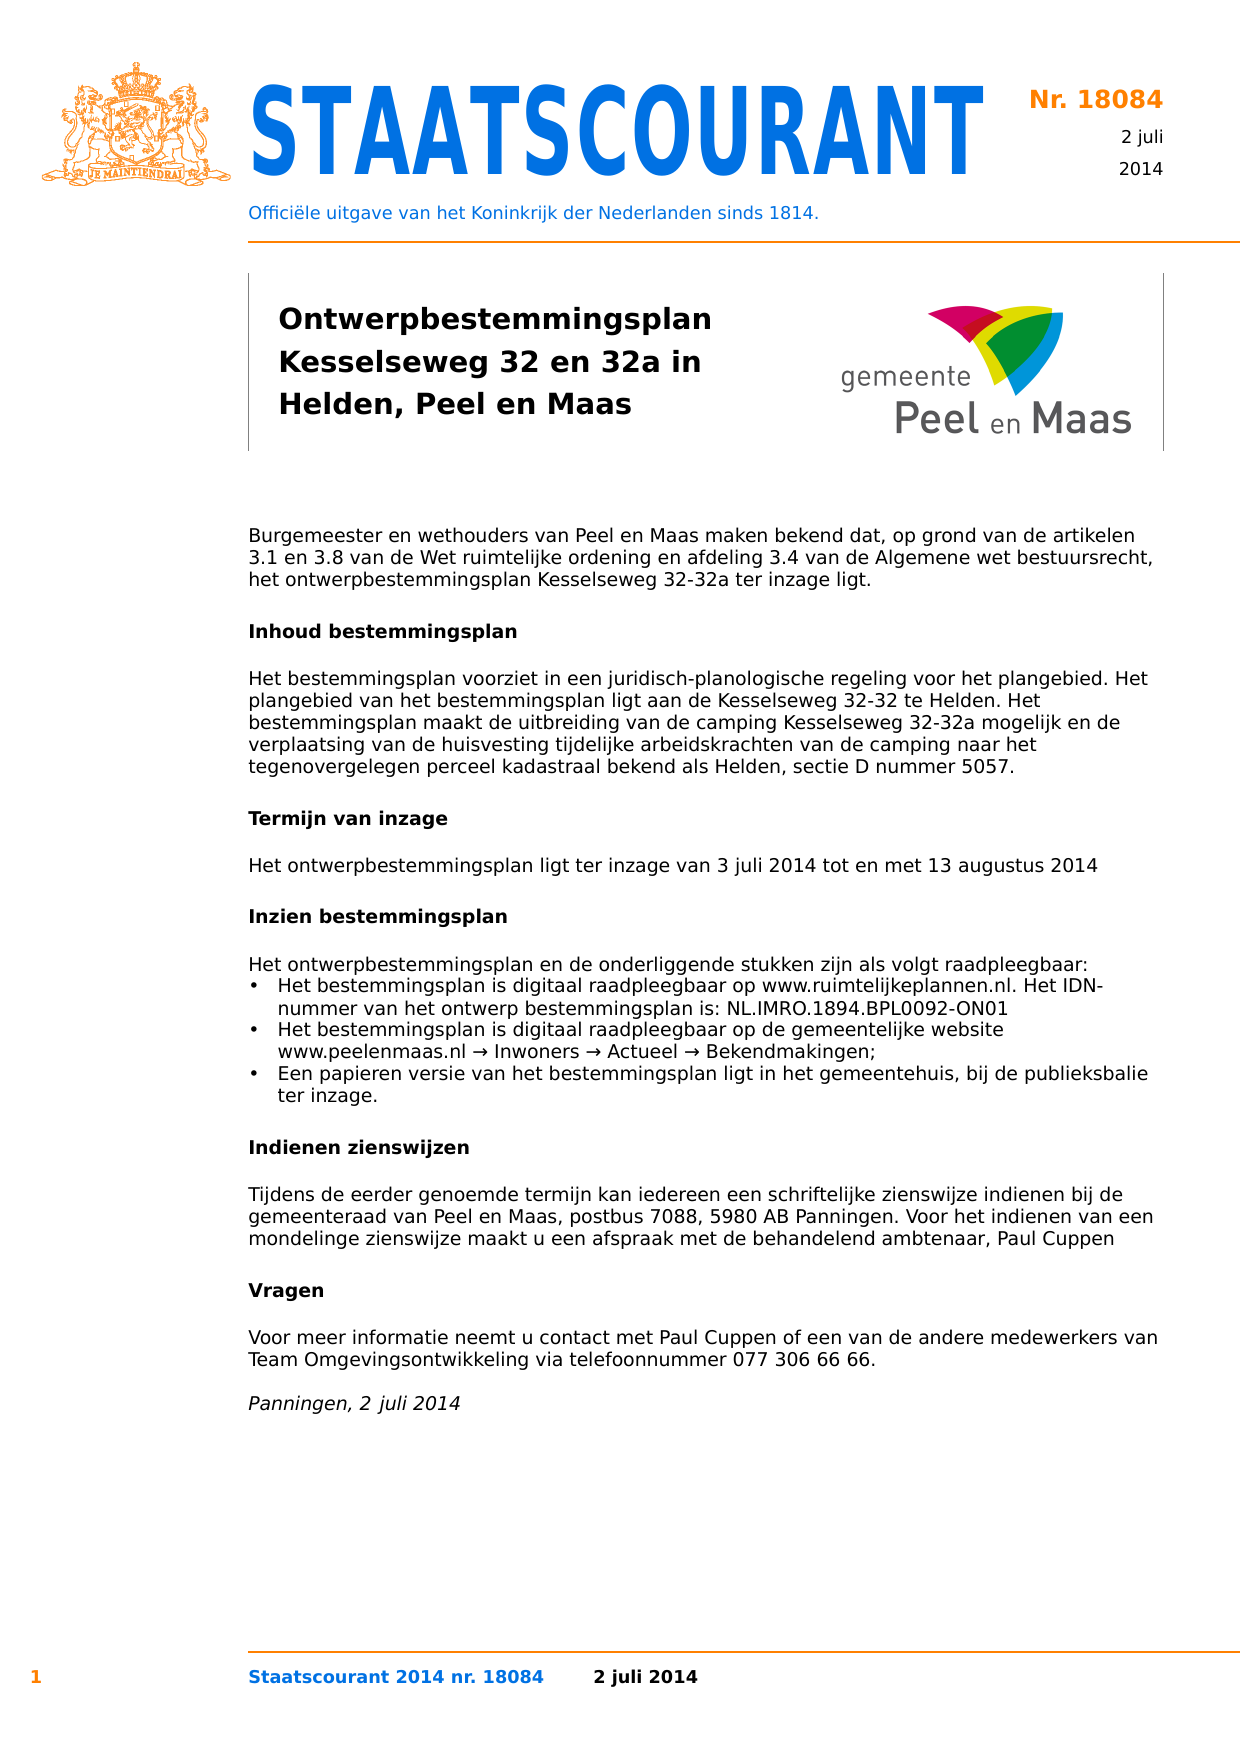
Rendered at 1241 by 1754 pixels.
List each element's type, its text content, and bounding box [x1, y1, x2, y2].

table_cell 2014 [998, 153, 1240, 203]
subtitle Vragen [248, 1280, 1163, 1302]
text Tijdens de eerder genoemde termijn kan iedereen een schriftelijke zienswijze indienen bij de gemeenteraad van Peel en Maas, postbus 7088, 5980 AB Panningen. Voor het indienen van een mondelinge zienswijze maakt u een afspraak met de behandelend ambtenaar, Paul Cuppen [248, 1184, 1163, 1250]
text • Een papieren versie van het bestemmingsplan ligt in het gemeentehuis, bij de publieksbalie ter inzage. [248, 1063, 1163, 1107]
table_header STAATSCOURANT [248, 62, 998, 203]
table_header [25, 62, 248, 241]
text Het ontwerpbestemmingsplan ligt ter inzage van 3 juli 2014 tot en met 13 augustus 2014 [248, 854, 1163, 876]
table_header Nr. 18084 [998, 62, 1240, 121]
text • Het bestemmingsplan is digitaal raadpleegbaar op www.ruimtelijkeplannen.nl. Het IDN-nummer van het ontwerp bestemmingsplan is: NL.IMRO.1894.BPL0092-ON01 [248, 975, 1163, 1019]
text Het bestemmingsplan voorziet in een juridisch-planologische regeling voor het plangebied. Het plangebied van het bestemmingsplan ligt aan de Kesselseweg 32-32 te Helden. Het bestemmingsplan maakt de uitbreiding van de camping Kesselseweg 32-32a mogelijk en de verplaatsing van de huisvesting tijdelijke arbeidskrachten van de camping naar het tegenovergelegen perceel kadastraal bekend als Helden, sectie D nummer 5057. [248, 668, 1163, 777]
subtitle Ontwerpbestemmingsplan Kesselseweg 32 en 32a in Helden, Peel en Maas [249, 273, 1163, 451]
text Voor meer informatie neemt u contact met Paul Cuppen of een van de andere medewerkers van Team Omgevingsontwikkeling via telefoonnummer 077 306 66 66. [248, 1327, 1163, 1371]
table_cell 2 juli [998, 121, 1240, 153]
table_cell Officiële uitgave van het Koninkrijk der Nederlanden sinds 1814. [248, 203, 1240, 241]
text Het ontwerpbestemmingsplan en de onderliggende stukken zijn als volgt raadpleegbaar: [248, 953, 1163, 975]
subtitle Inzien bestemmingsplan [248, 906, 1163, 928]
text Burgemeester en wethouders van Peel en Maas maken bekend dat, op grond van de artikelen 3.1 en 3.8 van de Wet ruimtelijke ordening en afdeling 3.4 van de Algemene wet bestuursrecht, het ontwerpbestemmingsplan Kesselseweg 32-32a ter inzage ligt. [248, 525, 1163, 591]
subtitle Inhoud bestemmingsplan [248, 621, 1163, 643]
subtitle Termijn van inzage [248, 807, 1163, 829]
picture [838, 302, 1134, 439]
picture [41, 62, 231, 186]
text Panningen, 2 juli 2014 [248, 1393, 1163, 1415]
subtitle Indienen zienswijzen [248, 1137, 1163, 1159]
text • Het bestemmingsplan is digitaal raadpleegbaar op de gemeentelijke website www.peelenmaas.nl → Inwoners → Actueel → Bekendmakingen; [248, 1019, 1163, 1063]
